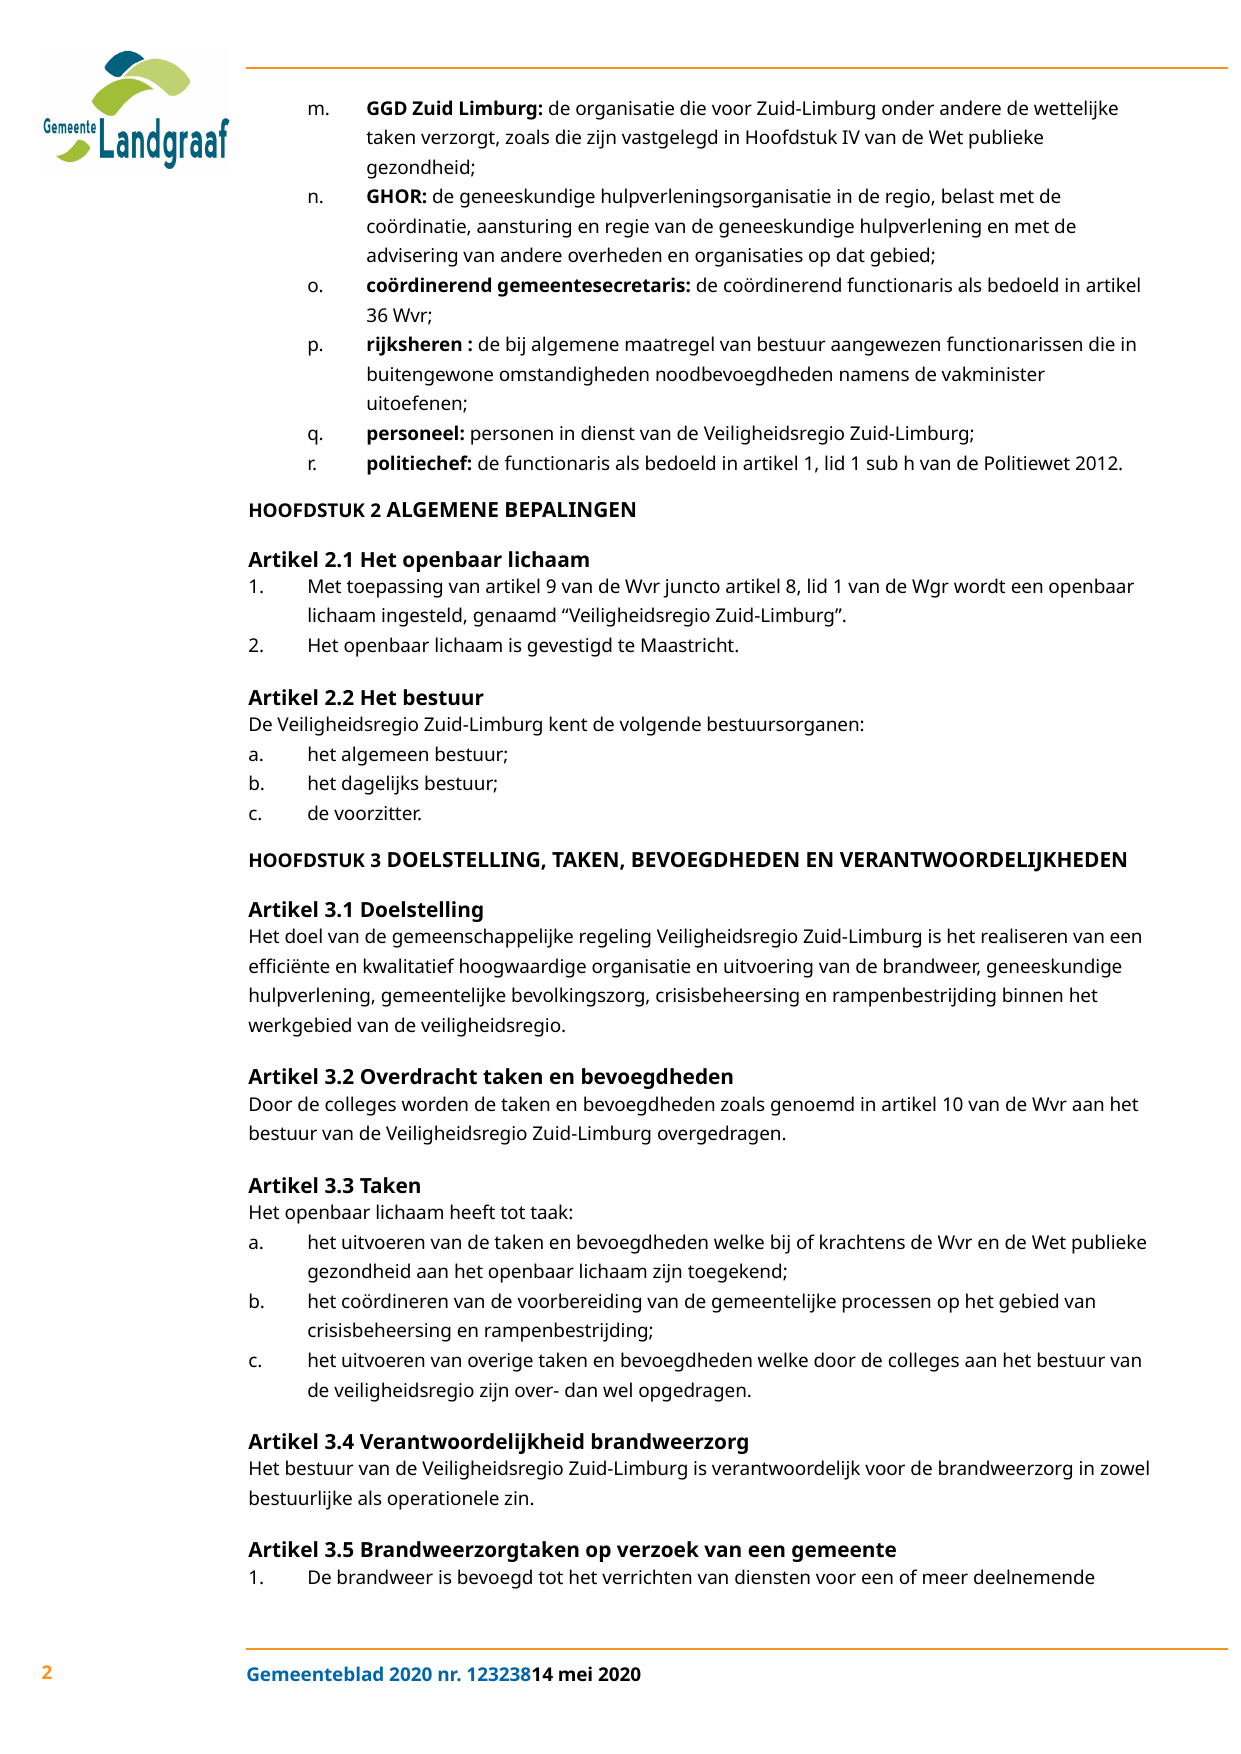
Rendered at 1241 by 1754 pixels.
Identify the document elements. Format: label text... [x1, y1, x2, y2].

list het coördineren van de voorbereiding van de gemeentelijke processen op het gebied van crisisbeheersing en rampenbestrijding; [248, 1288, 1152, 1343]
list het uitvoeren van de taken en bevoegdheden welke bij of krachtens de Wvr en de Wet publieke gezondheid aan het openbaar lichaam zijn toegekend; [248, 1229, 1152, 1284]
list GGD Zuid Limburg: de organisatie die voor Zuid-Limburg onder andere de wettelijke taken verzorgt, zoals die zijn vastgelegd in Hoofdstuk IV van de Wet publieke gezondheid; [307, 95, 1152, 180]
text Artikel 2.2 Het bestuur [248, 683, 1152, 711]
list GHOR: de geneeskundige hulpverleningsorganisatie in de regio, belast met de coördinatie, aansturing en regie van de geneeskundige hulpverlening en met de advisering van andere overheden en organisaties op dat gebied; [307, 183, 1152, 268]
list de voorzitter. [248, 800, 1152, 826]
text Artikel 2.1 Het openbaar lichaam [248, 545, 1152, 573]
picture [41, 47, 231, 172]
text Door de colleges worden de taken en bevoegdheden zoals genoemd in artikel 10 van de Wvr aan het bestuur van de Veiligheidsregio Zuid-Limburg overgedragen. [248, 1091, 1152, 1146]
text HOOFDSTUK 3 DOELSTELLING, TAKEN, BEVOEGDHEDEN EN VERANTWOORDELIJKHEDEN [248, 846, 1152, 874]
list personeel: personen in dienst van de Veiligheidsregio Zuid-Limburg; [307, 420, 1152, 446]
text Het bestuur van de Veiligheidsregio Zuid-Limburg is verantwoordelijk voor de brandweerzorg in zowel bestuurlijke als operationele zin. [248, 1456, 1152, 1511]
text Artikel 3.5 Brandweerzorgtaken op verzoek van een gemeente [248, 1536, 1152, 1564]
list het algemeen bestuur; [248, 741, 1152, 766]
list Het openbaar lichaam is gevestigd te Maastricht. [248, 632, 1152, 658]
text De Veiligheidsregio Zuid-Limburg kent de volgende bestuursorganen: [248, 711, 1152, 737]
text Het openbaar lichaam heeft tot taak: [248, 1199, 1152, 1225]
list coördinerend gemeentesecretaris: de coördinerend functionaris als bedoeld in artikel 36 Wvr; [307, 272, 1152, 328]
list het uitvoeren van overige taken en bevoegdheden welke door de colleges aan het bestuur van de veiligheidsregio zijn over- dan wel opgedragen. [248, 1347, 1152, 1402]
text Artikel 3.1 Doelstelling [248, 895, 1152, 923]
list Met toepassing van artikel 9 van de Wvr juncto artikel 8, lid 1 van de Wgr wordt een openbaar lichaam ingesteld, genaamd “Veiligheidsregio Zuid-Limburg”. [248, 573, 1152, 628]
text Artikel 3.3 Taken [248, 1171, 1152, 1199]
text Artikel 3.2 Overdracht taken en bevoegdheden [248, 1062, 1152, 1091]
list rijksheren : de bij algemene maatregel van bestuur aangewezen functionarissen die in buitengewone omstandigheden noodbevoegdheden namens de vakminister uitoefenen; [307, 331, 1152, 416]
list het dagelijks bestuur; [248, 770, 1152, 796]
text HOOFDSTUK 2 ALGEMENE BEPALINGEN [248, 495, 1152, 524]
list politiechef: de functionaris als bedoeld in artikel 1, lid 1 sub h van de Politiewet 2012. [307, 450, 1152, 476]
list De brandweer is bevoegd tot het verrichten van diensten voor een of meer deelnemende [248, 1564, 1152, 1590]
text Artikel 3.4 Verantwoordelijkheid brandweerzorg [248, 1427, 1152, 1456]
text Het doel van de gemeenschappelijke regeling Veiligheidsregio Zuid-Limburg is het realiseren van een efficiënte en kwalitatief hoogwaardige organisatie en uitvoering van de brandweer, geneeskundige hulpverlening, gemeentelijke bevolkingszorg, crisisbeheersing en rampenbestrijding binnen het werkgebied van de veiligheidsregio. [248, 923, 1152, 1038]
